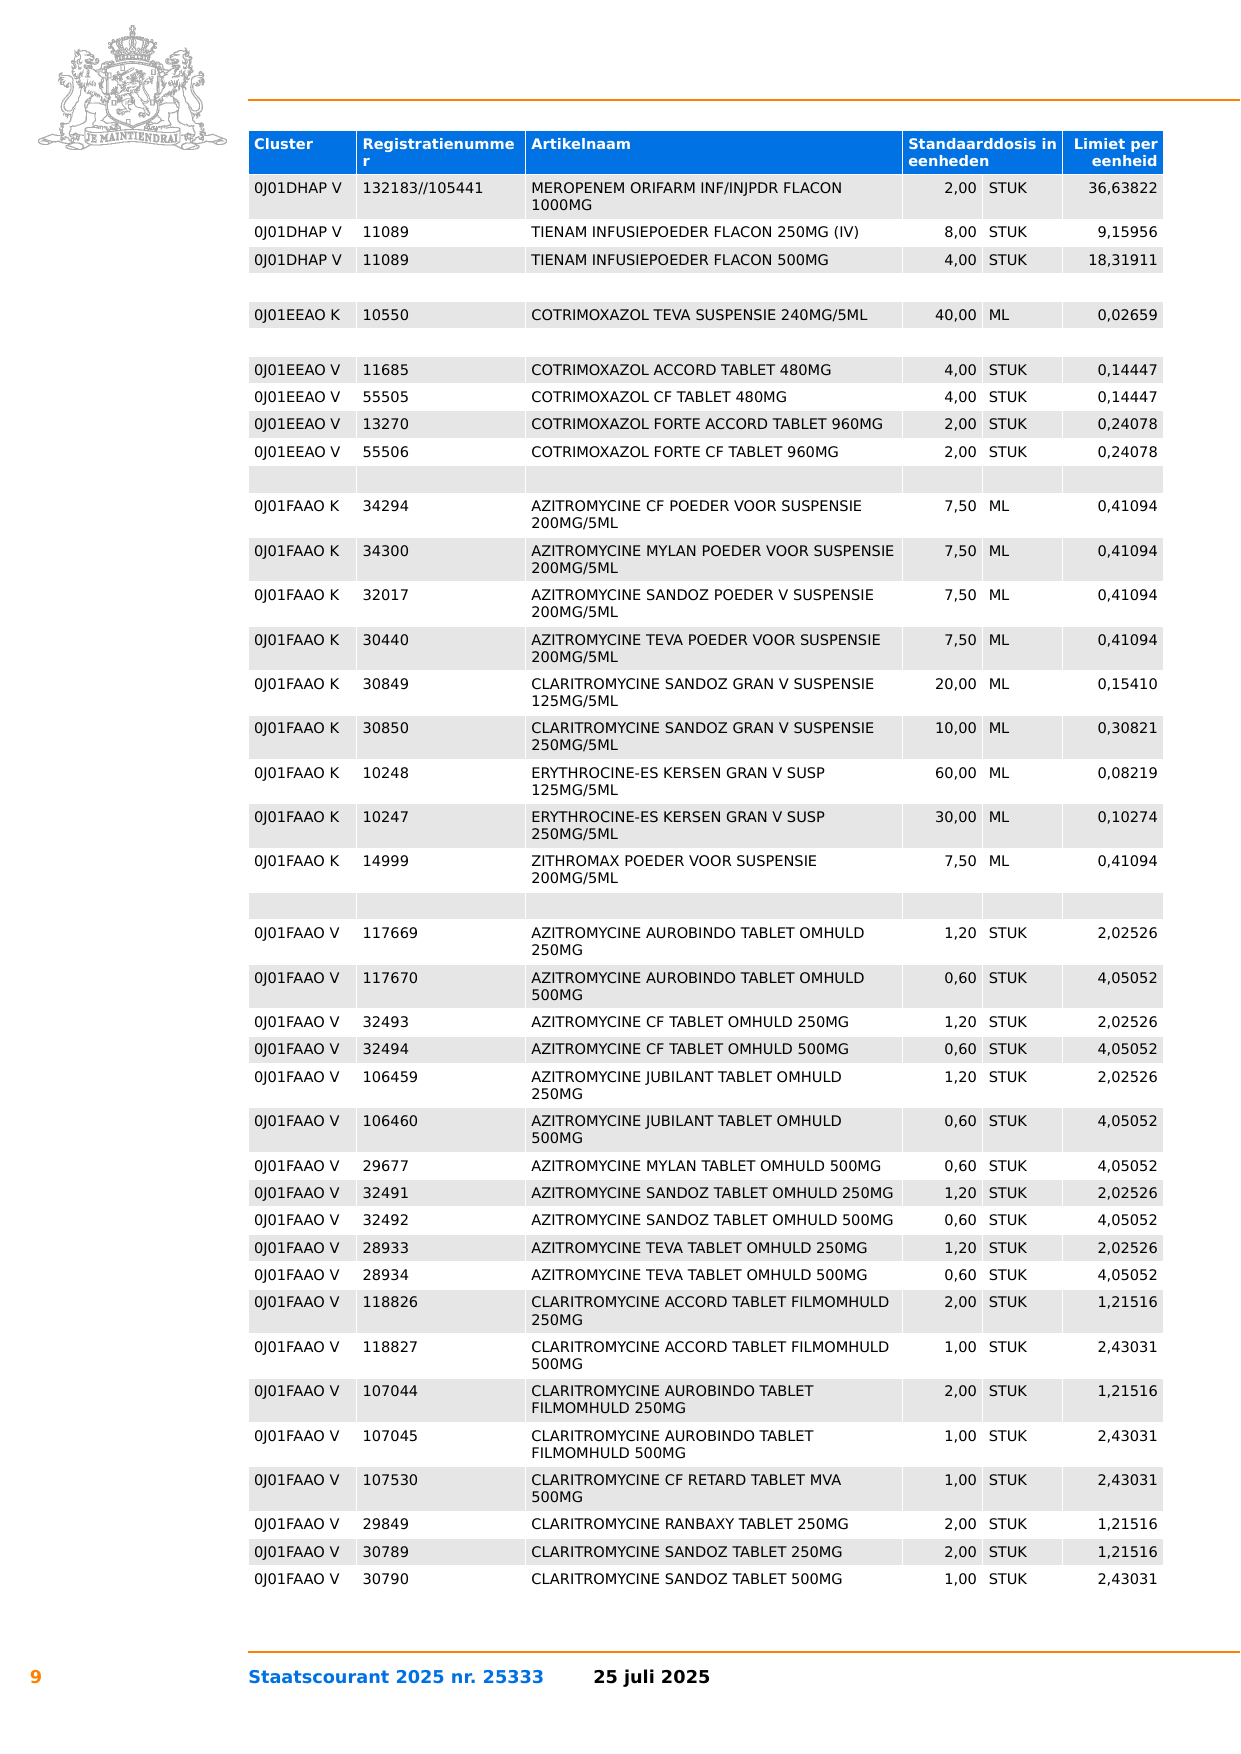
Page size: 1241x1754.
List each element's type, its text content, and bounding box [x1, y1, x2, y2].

table_cell 2,43031 [1063, 1566, 1163, 1593]
table_cell 1,20 [903, 1064, 982, 1107]
table_cell 1,20 [903, 920, 982, 964]
table_cell 10247 [357, 804, 525, 848]
table_cell 0J01DHAP V [249, 247, 356, 273]
table_header Artikelnaam [526, 131, 902, 174]
table_cell 0J01FAAO K [249, 716, 356, 759]
table_cell 0J01FAAO V [249, 1262, 356, 1289]
table_cell CLARITROMYCINE SANDOZ TABLET 500MG [526, 1566, 902, 1593]
table_cell AZITROMYCINE JUBILANT TABLET OMHULD 250MG [526, 1064, 902, 1107]
table_cell STUK [983, 220, 1062, 246]
table_cell 0J01FAAO V [249, 1334, 356, 1377]
table_cell AZITROMYCINE MYLAN POEDER VOOR SUSPENSIE 200MG/5ML [526, 538, 902, 581]
table_cell STUK [983, 1064, 1062, 1107]
table_cell ML [983, 302, 1062, 328]
table_cell 60,00 [903, 760, 982, 803]
table_cell 118827 [357, 1334, 525, 1377]
table_cell 0J01FAAO K [249, 538, 356, 581]
table_cell ML [983, 716, 1062, 759]
table_cell 0J01FAAO V [249, 1009, 356, 1036]
table_cell [1063, 275, 1163, 301]
table_cell 1,00 [903, 1334, 982, 1377]
table_cell ML [983, 538, 1062, 581]
table_cell [1063, 466, 1163, 493]
table_cell 0J01DHAP V [249, 220, 356, 246]
table_cell [357, 893, 525, 919]
table_cell 1,00 [903, 1467, 982, 1511]
table_cell ERYTHROCINE-ES KERSEN GRAN V SUSP 125MG/5ML [526, 760, 902, 803]
table_cell 10,00 [903, 716, 982, 759]
table_cell 0,60 [903, 965, 982, 1008]
table_cell STUK [983, 1566, 1062, 1593]
table_cell COTRIMOXAZOL CF TABLET 480MG [526, 384, 902, 410]
table_cell [526, 893, 902, 919]
table_cell STUK [983, 1467, 1062, 1511]
table_cell 32491 [357, 1180, 525, 1206]
table_cell STUK [983, 411, 1062, 438]
table_cell ERYTHROCINE-ES KERSEN GRAN V SUSP 250MG/5ML [526, 804, 902, 848]
table_cell [249, 466, 356, 493]
table_cell 2,00 [903, 1290, 982, 1333]
table_cell TIENAM INFUSIEPOEDER FLACON 500MG [526, 247, 902, 273]
table_cell 28934 [357, 1262, 525, 1289]
table_cell TIENAM INFUSIEPOEDER FLACON 250MG (IV) [526, 220, 902, 246]
table_cell 0,08219 [1063, 760, 1163, 803]
table_cell 0J01FAAO V [249, 1512, 356, 1538]
table_cell 1,21516 [1063, 1379, 1163, 1422]
table_cell 0J01FAAO K [249, 494, 356, 537]
table_cell 0,10274 [1063, 804, 1163, 848]
table_cell ML [983, 804, 1062, 848]
table_cell 107530 [357, 1467, 525, 1511]
table_cell 13270 [357, 411, 525, 438]
table_cell AZITROMYCINE MYLAN TABLET OMHULD 500MG [526, 1153, 902, 1179]
table_cell 30790 [357, 1566, 525, 1593]
table_cell 11685 [357, 357, 525, 383]
table_cell 107044 [357, 1379, 525, 1422]
table_cell 1,21516 [1063, 1512, 1163, 1538]
table_cell 2,00 [903, 1539, 982, 1565]
picture [38, 25, 227, 150]
table_cell 0J01EEAO V [249, 439, 356, 465]
table_cell 0J01FAAO V [249, 1566, 356, 1593]
table_cell 7,50 [903, 583, 982, 626]
table_cell 4,05052 [1063, 1153, 1163, 1179]
table_cell [357, 329, 525, 356]
table_cell ML [983, 760, 1062, 803]
table_cell CLARITROMYCINE ACCORD TABLET FILMOMHULD 500MG [526, 1334, 902, 1377]
table_cell 2,43031 [1063, 1467, 1163, 1511]
table_cell 0J01EEAO V [249, 357, 356, 383]
table_cell 29677 [357, 1153, 525, 1179]
table_cell 40,00 [903, 302, 982, 328]
table_cell 10248 [357, 760, 525, 803]
table_cell [249, 275, 356, 301]
table_cell 0,24078 [1063, 439, 1163, 465]
table_cell 36,63822 [1063, 175, 1163, 219]
table_cell 118826 [357, 1290, 525, 1333]
table_cell 14999 [357, 849, 525, 892]
table_cell 117670 [357, 965, 525, 1008]
table_cell 0,15410 [1063, 671, 1163, 714]
table_cell ML [983, 627, 1062, 670]
table_cell 0,02659 [1063, 302, 1163, 328]
table_cell 0J01DHAP V [249, 175, 356, 219]
table_cell STUK [983, 247, 1062, 273]
table_cell AZITROMYCINE CF TABLET OMHULD 250MG [526, 1009, 902, 1036]
table_cell [983, 329, 1062, 356]
table_cell 30440 [357, 627, 525, 670]
table_cell 32492 [357, 1208, 525, 1234]
table_cell 0J01FAAO V [249, 1064, 356, 1107]
table_cell 0J01FAAO V [249, 920, 356, 964]
table_cell STUK [983, 1262, 1062, 1289]
table_cell COTRIMOXAZOL TEVA SUSPENSIE 240MG/5ML [526, 302, 902, 328]
table_cell AZITROMYCINE AUROBINDO TABLET OMHULD 250MG [526, 920, 902, 964]
table_cell 0J01FAAO K [249, 627, 356, 670]
table_cell 0J01FAAO V [249, 1208, 356, 1234]
table_cell 0J01EEAO V [249, 411, 356, 438]
table_cell [1063, 893, 1163, 919]
table_header Cluster [249, 131, 356, 174]
table_cell 30850 [357, 716, 525, 759]
table_cell 0,41094 [1063, 583, 1163, 626]
table_cell COTRIMOXAZOL FORTE ACCORD TABLET 960MG [526, 411, 902, 438]
table_cell 1,20 [903, 1009, 982, 1036]
table_cell 0J01FAAO K [249, 760, 356, 803]
table_cell 0,60 [903, 1108, 982, 1152]
table_cell 4,05052 [1063, 1208, 1163, 1234]
table_cell 1,21516 [1063, 1539, 1163, 1565]
table_cell 0,14447 [1063, 357, 1163, 383]
table_cell 2,02526 [1063, 1180, 1163, 1206]
table_cell 0,30821 [1063, 716, 1163, 759]
table_cell 9,15956 [1063, 220, 1163, 246]
table_cell CLARITROMYCINE SANDOZ GRAN V SUSPENSIE 125MG/5ML [526, 671, 902, 714]
table_cell 132183//105441 [357, 175, 525, 219]
table_cell 0,24078 [1063, 411, 1163, 438]
table_cell CLARITROMYCINE SANDOZ GRAN V SUSPENSIE 250MG/5ML [526, 716, 902, 759]
table_cell CLARITROMYCINE ACCORD TABLET FILMOMHULD 250MG [526, 1290, 902, 1333]
table_cell 2,00 [903, 1512, 982, 1538]
table_cell MEROPENEM ORIFARM INF/INJPDR FLACON 1000MG [526, 175, 902, 219]
table_cell STUK [983, 439, 1062, 465]
table_cell CLARITROMYCINE AUROBINDO TABLET FILMOMHULD 250MG [526, 1379, 902, 1422]
table_cell STUK [983, 1290, 1062, 1333]
table_cell 28933 [357, 1235, 525, 1261]
table_cell AZITROMYCINE CF POEDER VOOR SUSPENSIE 200MG/5ML [526, 494, 902, 537]
table_cell CLARITROMYCINE RANBAXY TABLET 250MG [526, 1512, 902, 1538]
table_cell 0J01FAAO V [249, 1423, 356, 1466]
table_cell STUK [983, 384, 1062, 410]
table_cell ML [983, 583, 1062, 626]
table_cell 1,00 [903, 1566, 982, 1593]
table_cell [357, 275, 525, 301]
table_cell STUK [983, 1334, 1062, 1377]
table_cell [526, 329, 902, 356]
table_cell [983, 275, 1062, 301]
table_cell 55506 [357, 439, 525, 465]
table_header Limiet per eenheid [1063, 131, 1163, 174]
table_cell 4,00 [903, 357, 982, 383]
table_cell 4,05052 [1063, 1037, 1163, 1063]
table_cell 34294 [357, 494, 525, 537]
table_cell 4,00 [903, 384, 982, 410]
table_cell 34300 [357, 538, 525, 581]
table_cell 117669 [357, 920, 525, 964]
table_cell 2,02526 [1063, 1235, 1163, 1261]
table_cell 11089 [357, 247, 525, 273]
table_cell [1063, 329, 1163, 356]
table_cell 0J01FAAO V [249, 1379, 356, 1422]
table_cell 4,05052 [1063, 965, 1163, 1008]
table_cell [249, 329, 356, 356]
table_cell AZITROMYCINE TEVA TABLET OMHULD 500MG [526, 1262, 902, 1289]
table_cell 10550 [357, 302, 525, 328]
table_cell 107045 [357, 1423, 525, 1466]
table_cell STUK [983, 1379, 1062, 1422]
table_cell AZITROMYCINE TEVA POEDER VOOR SUSPENSIE 200MG/5ML [526, 627, 902, 670]
table_cell 2,02526 [1063, 1064, 1163, 1107]
table_cell [249, 893, 356, 919]
table_cell AZITROMYCINE CF TABLET OMHULD 500MG [526, 1037, 902, 1063]
table_cell 0J01FAAO V [249, 1539, 356, 1565]
table_cell CLARITROMYCINE AUROBINDO TABLET FILMOMHULD 500MG [526, 1423, 902, 1466]
table_header Registratienummer [357, 131, 525, 174]
table_cell 0,41094 [1063, 849, 1163, 892]
table_cell STUK [983, 175, 1062, 219]
table_cell [903, 466, 982, 493]
table_cell 7,50 [903, 494, 982, 537]
table_cell STUK [983, 1539, 1062, 1565]
table_cell 32493 [357, 1009, 525, 1036]
table_cell 30,00 [903, 804, 982, 848]
table_cell CLARITROMYCINE CF RETARD TABLET MVA 500MG [526, 1467, 902, 1511]
table_cell 20,00 [903, 671, 982, 714]
table_cell [526, 275, 902, 301]
table_cell 30789 [357, 1539, 525, 1565]
table_cell ZITHROMAX POEDER VOOR SUSPENSIE 200MG/5ML [526, 849, 902, 892]
table_cell 32494 [357, 1037, 525, 1063]
table_cell ML [983, 849, 1062, 892]
table_cell 2,02526 [1063, 920, 1163, 964]
table_cell 8,00 [903, 220, 982, 246]
table_cell [983, 466, 1062, 493]
table_cell 0J01FAAO V [249, 1235, 356, 1261]
table_cell 29849 [357, 1512, 525, 1538]
table_cell 30849 [357, 671, 525, 714]
table_cell 106459 [357, 1064, 525, 1107]
table_cell 0,41094 [1063, 538, 1163, 581]
table_cell 2,43031 [1063, 1423, 1163, 1466]
table_cell STUK [983, 1208, 1062, 1234]
table_cell [903, 329, 982, 356]
table_cell ML [983, 671, 1062, 714]
table_cell 11089 [357, 220, 525, 246]
table_cell 0,41094 [1063, 627, 1163, 670]
table_cell 2,02526 [1063, 1009, 1163, 1036]
table_cell 7,50 [903, 538, 982, 581]
table_cell 2,43031 [1063, 1334, 1163, 1377]
table_cell 0J01FAAO V [249, 965, 356, 1008]
table_cell 0J01FAAO V [249, 1180, 356, 1206]
table_cell 0J01FAAO K [249, 583, 356, 626]
table_cell 32017 [357, 583, 525, 626]
table_cell 0,60 [903, 1208, 982, 1234]
table_cell [903, 893, 982, 919]
table_cell 0J01FAAO V [249, 1467, 356, 1511]
table_cell STUK [983, 1180, 1062, 1206]
table_cell 55505 [357, 384, 525, 410]
table_cell AZITROMYCINE TEVA TABLET OMHULD 250MG [526, 1235, 902, 1261]
table_cell 0J01FAAO V [249, 1290, 356, 1333]
table_cell 4,00 [903, 247, 982, 273]
table_cell 0J01FAAO V [249, 1108, 356, 1152]
table_cell 1,20 [903, 1235, 982, 1261]
table_cell ML [983, 494, 1062, 537]
table_cell 4,05052 [1063, 1262, 1163, 1289]
table_cell 0J01EEAO V [249, 384, 356, 410]
table_cell STUK [983, 1235, 1062, 1261]
table_cell 7,50 [903, 849, 982, 892]
table_cell STUK [983, 920, 1062, 964]
table_cell 0,14447 [1063, 384, 1163, 410]
table_cell AZITROMYCINE SANDOZ TABLET OMHULD 250MG [526, 1180, 902, 1206]
table_cell AZITROMYCINE JUBILANT TABLET OMHULD 500MG [526, 1108, 902, 1152]
table_cell CLARITROMYCINE SANDOZ TABLET 250MG [526, 1539, 902, 1565]
table_cell 1,21516 [1063, 1290, 1163, 1333]
table_cell 106460 [357, 1108, 525, 1152]
table_cell 2,00 [903, 439, 982, 465]
table_cell STUK [983, 1108, 1062, 1152]
table_cell 1,00 [903, 1423, 982, 1466]
table_cell COTRIMOXAZOL ACCORD TABLET 480MG [526, 357, 902, 383]
table_cell STUK [983, 1153, 1062, 1179]
table_cell 0J01FAAO V [249, 1153, 356, 1179]
table_cell 0J01FAAO K [249, 804, 356, 848]
table_cell 0J01FAAO V [249, 1037, 356, 1063]
table_cell STUK [983, 1423, 1062, 1466]
table_cell 7,50 [903, 627, 982, 670]
table_cell 18,31911 [1063, 247, 1163, 273]
table_cell STUK [983, 1037, 1062, 1063]
table_cell AZITROMYCINE AUROBINDO TABLET OMHULD 500MG [526, 965, 902, 1008]
table_cell AZITROMYCINE SANDOZ TABLET OMHULD 500MG [526, 1208, 902, 1234]
table_cell 0,60 [903, 1037, 982, 1063]
table_cell COTRIMOXAZOL FORTE CF TABLET 960MG [526, 439, 902, 465]
table_cell [903, 275, 982, 301]
table_cell 2,00 [903, 175, 982, 219]
table_cell 0J01FAAO K [249, 849, 356, 892]
table_cell 0,41094 [1063, 494, 1163, 537]
table_cell 0J01EEAO K [249, 302, 356, 328]
table_cell 1,20 [903, 1180, 982, 1206]
table_cell 2,00 [903, 1379, 982, 1422]
table_cell STUK [983, 1512, 1062, 1538]
table_cell 4,05052 [1063, 1108, 1163, 1152]
table_cell STUK [983, 357, 1062, 383]
table_cell 0,60 [903, 1262, 982, 1289]
table_cell 2,00 [903, 411, 982, 438]
table_cell STUK [983, 1009, 1062, 1036]
table_cell [983, 893, 1062, 919]
table_cell 0,60 [903, 1153, 982, 1179]
table_cell [526, 466, 902, 493]
table_header Standaarddosis in eenheden [903, 131, 1062, 174]
table_cell STUK [983, 965, 1062, 1008]
table_cell [357, 466, 525, 493]
table_cell AZITROMYCINE SANDOZ POEDER V SUSPENSIE 200MG/5ML [526, 583, 902, 626]
table_cell 0J01FAAO K [249, 671, 356, 714]
